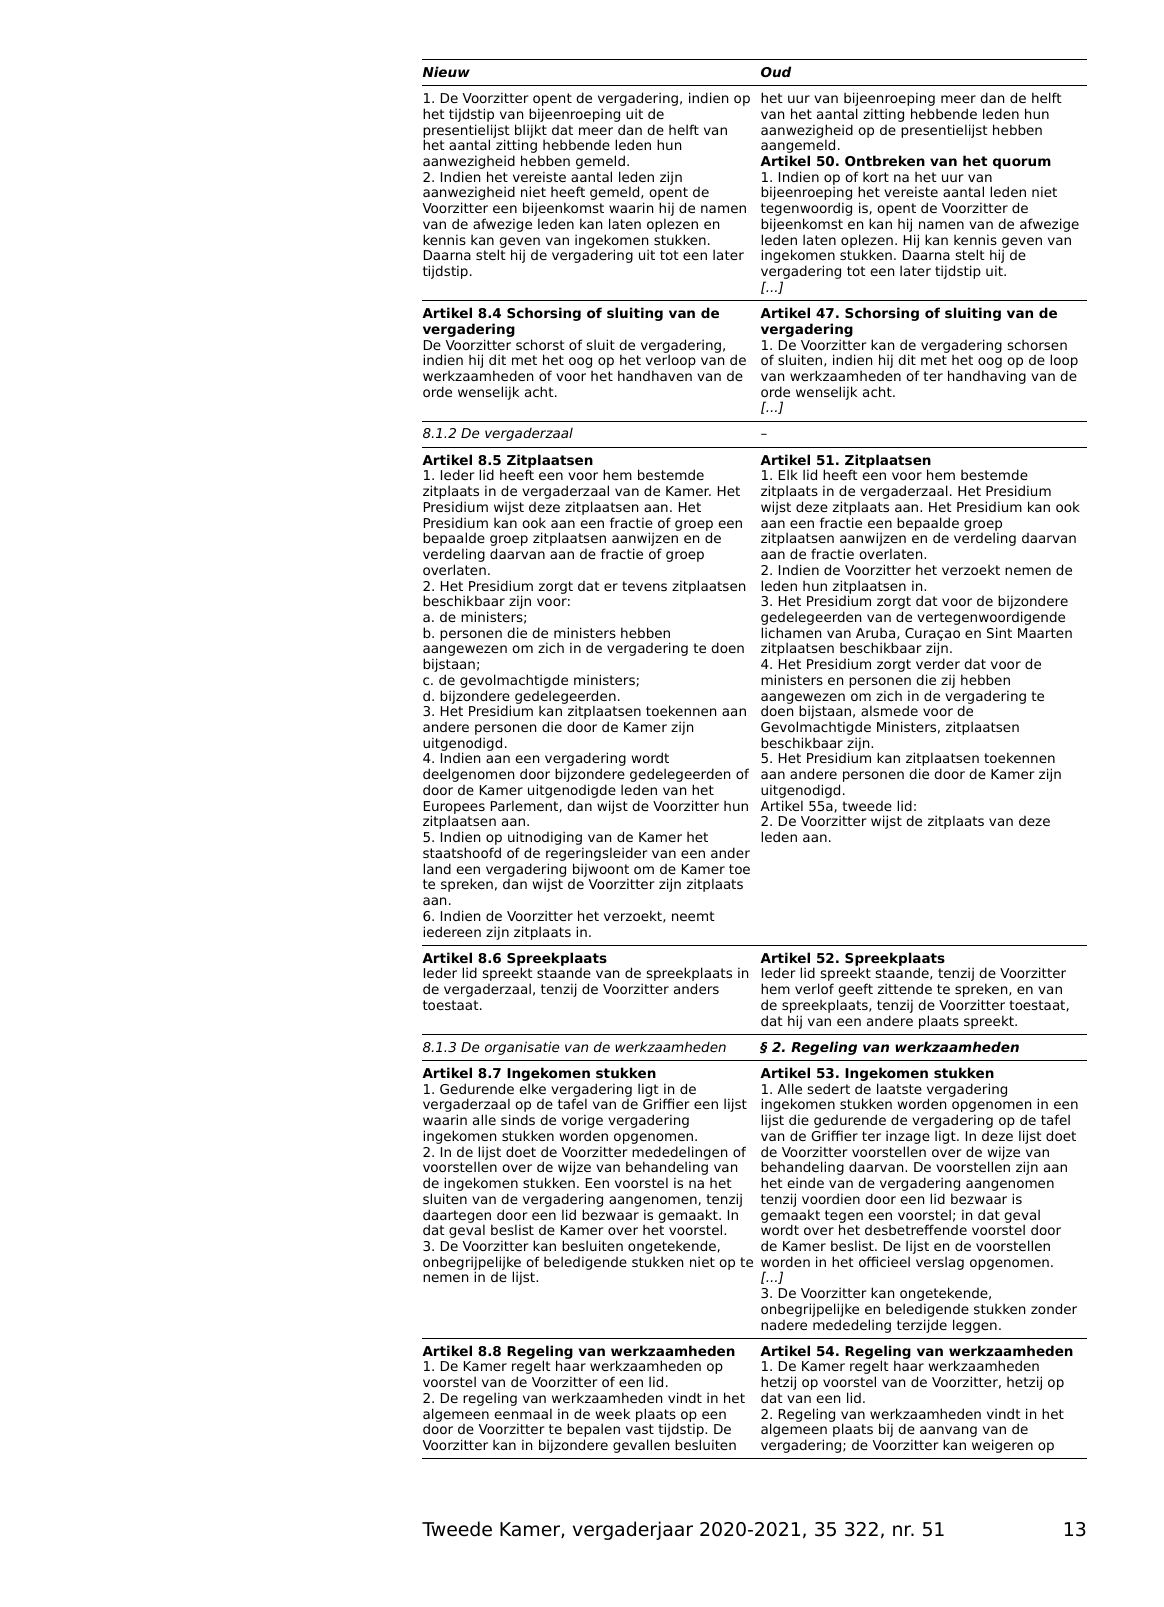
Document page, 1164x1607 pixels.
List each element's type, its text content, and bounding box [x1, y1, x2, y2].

table_cell Artikel 8.6 Spreekplaats Ieder lid spreekt staande van de spreekplaats in de vergaderzaal, tenzij de Voorzitter anders toestaat. [422, 946, 754, 1034]
table_cell 8.1.3 De organisatie van de werkzaamheden [422, 1035, 754, 1060]
table_cell Artikel 53. Ingekomen stukken 1. Alle sedert de laatste vergadering ingekomen stukken worden opgenomen in een lijst die gedurende de vergadering op de tafel van de Griffier ter inzage ligt. In deze lijst doet de Voorzitter voorstellen over de wijze van behandeling daarvan. De voorstellen zijn aan het einde van de vergadering aangenomen tenzij voordien door een lid bezwaar is gemaakt tegen een voorstel; in dat geval wordt over het desbetreffende voorstel door de Kamer beslist. De lijst en de voorstellen worden in het officieel verslag opgenomen. [...] 3. De Voorzitter kan ongetekende, onbegrijpelijke en beledigende stukken zonder nadere mededeling terzijde leggen. [754, 1061, 1087, 1338]
table_header Oud [754, 60, 1087, 85]
table_cell Artikel 8.7 Ingekomen stukken 1. Gedurende elke vergadering ligt in de vergaderzaal op de tafel van de Griffier een lijst waarin alle sinds de vorige vergadering ingekomen stukken worden opgenomen. 2. In de lijst doet de Voorzitter mededelingen of voorstellen over de wijze van behandeling van de ingekomen stukken. Een voorstel is na het sluiten van de vergadering aangenomen, tenzij daartegen door een lid bezwaar is gemaakt. In dat geval beslist de Kamer over het voorstel. 3. De Voorzitter kan besluiten ongetekende, onbegrijpelijke of beledigende stukken niet op te nemen in de lijst. [422, 1061, 754, 1338]
table_cell – [754, 422, 1087, 447]
table_cell Artikel 8.4 Schorsing of sluiting van de vergadering De Voorzitter schorst of sluit de vergadering, indien hij dit met het oog op het verloop van de werkzaamheden of voor het handhaven van de orde wenselijk acht. [422, 301, 754, 421]
table_cell Artikel 51. Zitplaatsen 1. Elk lid heeft een voor hem bestemde zitplaats in de vergaderzaal. Het Presidium wijst deze zitplaats aan. Het Presidium kan ook aan een fractie een bepaalde groep zitplaatsen aanwijzen en de verdeling daarvan aan de fractie overlaten. 2. Indien de Voorzitter het verzoekt nemen de leden hun zitplaatsen in. 3. Het Presidium zorgt dat voor de bijzondere gedelegeerden van de vertegenwoordigende lichamen van Aruba, Curaçao en Sint Maarten zitplaatsen beschikbaar zijn. 4. Het Presidium zorgt verder dat voor de ministers en personen die zij hebben aangewezen om zich in de vergadering te doen bijstaan, alsmede voor de Gevolmachtigde Ministers, zitplaatsen beschikbaar zijn. 5. Het Presidium kan zitplaatsen toekennen aan andere personen die door de Kamer zijn uitgenodigd. Artikel 55a, tweede lid: 2. De Voorzitter wijst de zitplaats van deze leden aan. [754, 448, 1087, 945]
table_cell Artikel 52. Spreekplaats Ieder lid spreekt staande, tenzij de Voorzitter hem verlof geeft zittende te spreken, en van de spreekplaats, tenzij de Voorzitter toestaat, dat hij van een andere plaats spreekt. [754, 946, 1087, 1034]
table_header Nieuw [422, 60, 754, 85]
table_cell § 2. Regeling van werkzaamheden [754, 1035, 1087, 1060]
table_cell Artikel 8.5 Zitplaatsen 1. Ieder lid heeft een voor hem bestemde zitplaats in de vergaderzaal van de Kamer. Het Presidium wijst deze zitplaatsen aan. Het Presidium kan ook aan een fractie of groep een bepaalde groep zitplaatsen aanwijzen en de verdeling daarvan aan de fractie of groep overlaten. 2. Het Presidium zorgt dat er tevens zitplaatsen beschikbaar zijn voor: a. de ministers; b. personen die de ministers hebben aangewezen om zich in de vergadering te doen bijstaan; c. de gevolmachtigde ministers; d. bijzondere gedelegeerden. 3. Het Presidium kan zitplaatsen toekennen aan andere personen die door de Kamer zijn uitgenodigd. 4. Indien aan een vergadering wordt deelgenomen door bijzondere gedelegeerden of door de Kamer uitgenodigde leden van het Europees Parlement, dan wijst de Voorzitter hun zitplaatsen aan. 5. Indien op uitnodiging van de Kamer het staatshoofd of de regeringsleider van een ander land een vergadering bijwoont om de Kamer toe te spreken, dan wijst de Voorzitter zijn zitplaats aan. 6. Indien de Voorzitter het verzoekt, neemt iedereen zijn zitplaats in. [422, 448, 754, 945]
table_cell Artikel 8.8 Regeling van werkzaamheden 1. De Kamer regelt haar werkzaamheden op voorstel van de Voorzitter of een lid. 2. De regeling van werkzaamheden vindt in het algemeen eenmaal in de week plaats op een door de Voorzitter te bepalen vast tijdstip. De Voorzitter kan in bijzondere gevallen besluiten [422, 1339, 754, 1458]
table_cell het uur van bijeenroeping meer dan de helft van het aantal zitting hebbende leden hun aanwezigheid op de presentielijst hebben aangemeld. Artikel 50. Ontbreken van het quorum 1. Indien op of kort na het uur van bijeenroeping het vereiste aantal leden niet tegenwoordig is, opent de Voorzitter de bijeenkomst en kan hij namen van de afwezige leden laten oplezen. Hij kan kennis geven van ingekomen stukken. Daarna stelt hij de vergadering tot een later tijdstip uit. [...] [754, 86, 1087, 300]
table_cell Artikel 54. Regeling van werkzaamheden 1. De Kamer regelt haar werkzaamheden hetzij op voorstel van de Voorzitter, hetzij op dat van een lid. 2. Regeling van werkzaamheden vindt in het algemeen plaats bij de aanvang van de vergadering; de Voorzitter kan weigeren op [754, 1339, 1087, 1458]
table_cell 1. De Voorzitter opent de vergadering, indien op het tijdstip van bijeenroeping uit de presentielijst blijkt dat meer dan de helft van het aantal zitting hebbende leden hun aanwezigheid hebben gemeld. 2. Indien het vereiste aantal leden zijn aanwezigheid niet heeft gemeld, opent de Voorzitter een bijeenkomst waarin hij de namen van de afwezige leden kan laten oplezen en kennis kan geven van ingekomen stukken. Daarna stelt hij de vergadering uit tot een later tijdstip. [422, 86, 754, 300]
table_cell 8.1.2 De vergaderzaal [422, 422, 754, 447]
table_cell Artikel 47. Schorsing of sluiting van de vergadering 1. De Voorzitter kan de vergadering schorsen of sluiten, indien hij dit met het oog op de loop van werkzaamheden of ter handhaving van de orde wenselijk acht. [...] [754, 301, 1087, 421]
